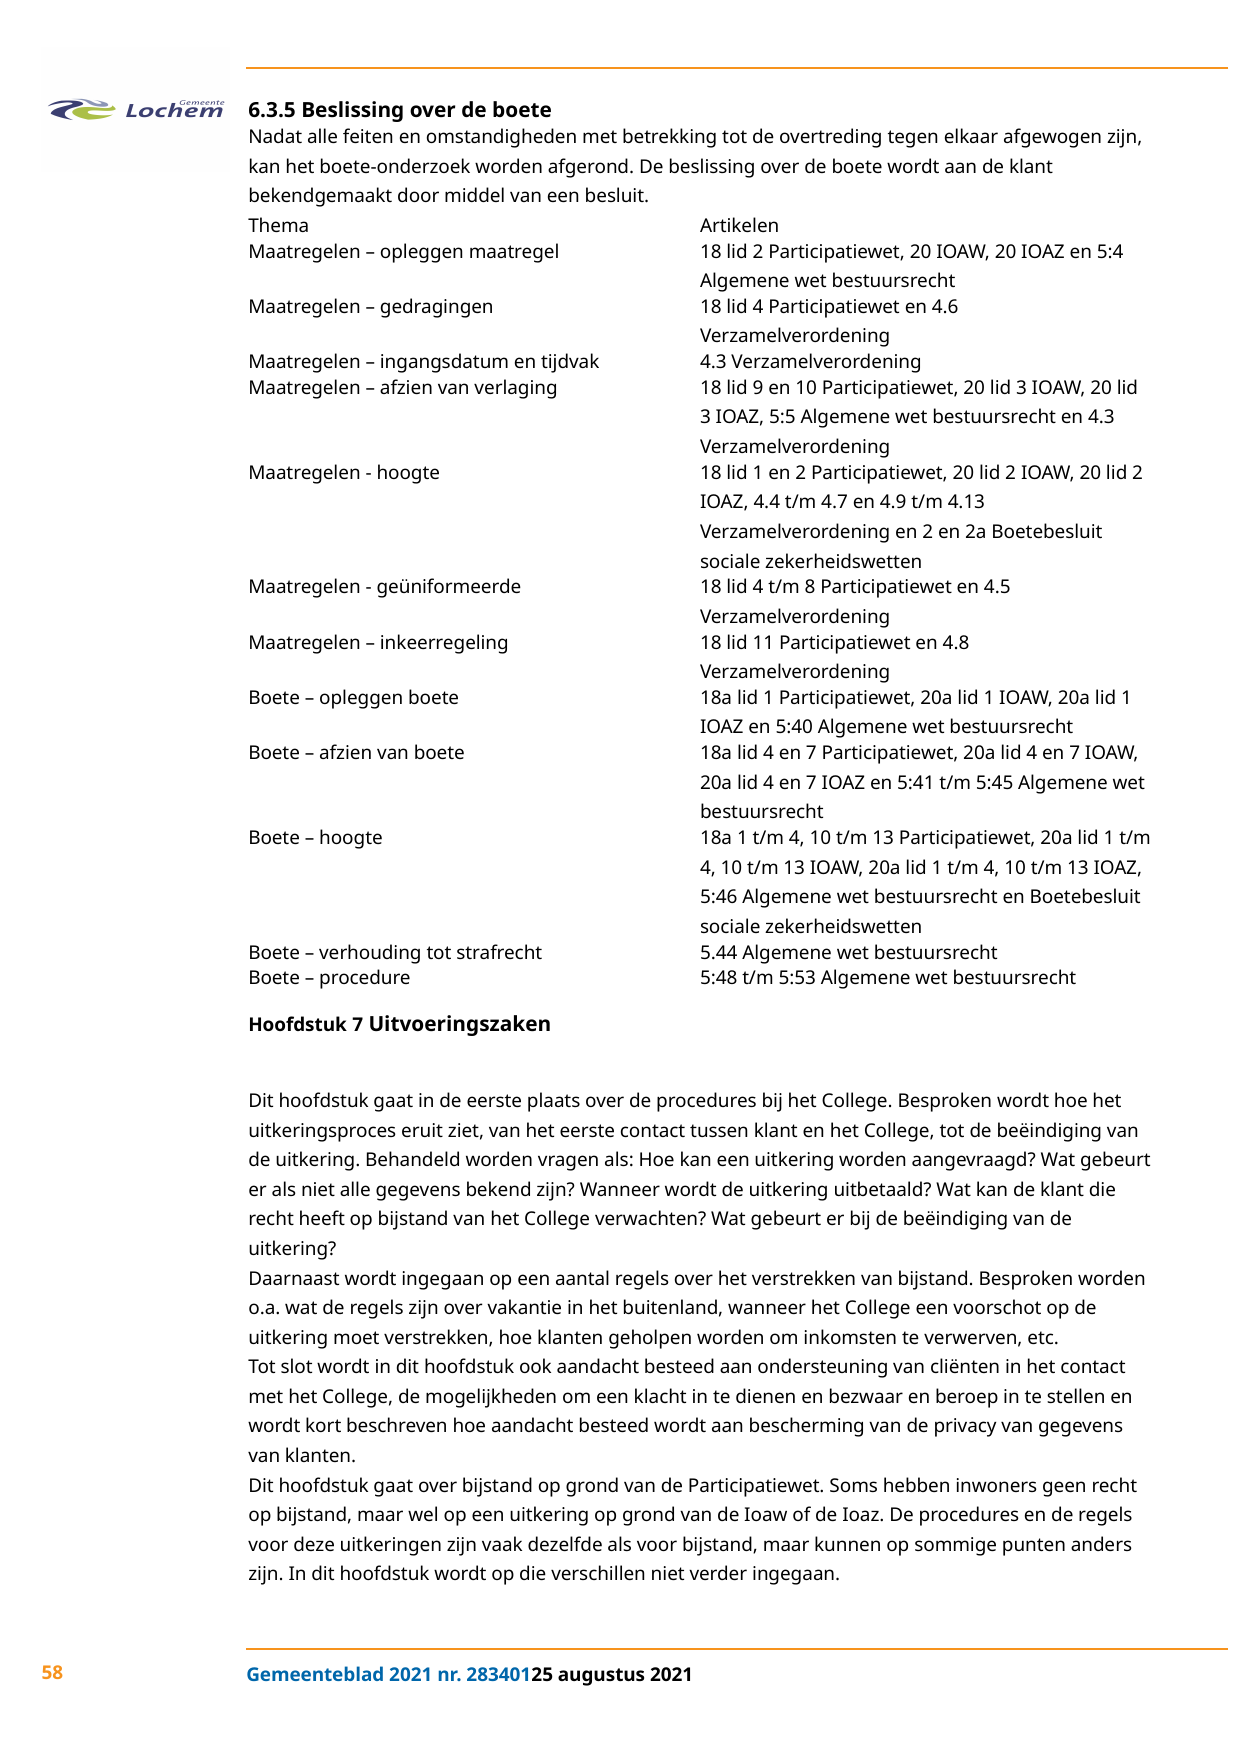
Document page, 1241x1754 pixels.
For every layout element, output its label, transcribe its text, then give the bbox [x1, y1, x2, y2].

table_cell Boete – afzien van boete [248, 740, 700, 824]
table_cell Maatregelen – opleggen maatregel [248, 238, 700, 293]
table_cell Maatregelen - hoogte [248, 459, 700, 573]
text Tot slot wordt in dit hoofdstuk ook aandacht besteed aan ondersteuning van cliënten in het contact met het College, de mogelijkheden om een klacht in te dienen en bezwaar en beroep in te stellen en wordt kort beschreven hoe aandacht besteed wordt aan bescherming van de privacy van gegevens van klanten. [248, 1353, 1152, 1468]
table_cell Maatregelen - geüniformeerde [248, 574, 700, 629]
table_cell 5:48 t/m 5:53 Algemene wet bestuursrecht [700, 965, 1152, 990]
table_header Artikelen [700, 212, 1152, 238]
table_cell Boete – procedure [248, 965, 700, 990]
table_cell Boete – hoogte [248, 824, 700, 939]
text Dit hoofdstuk gaat in de eerste plaats over de procedures bij het College. Besproken wordt hoe het uitkeringsproces eruit ziet, van het eerste contact tussen klant en het College, tot de beëindiging van de uitkering. Behandeld worden vragen als: Hoe kan een uitkering worden aangevraagd? Wat gebeurt er als niet alle gegevens bekend zijn? Wanneer wordt de uitkering uitbetaald? Wat kan de klant die recht heeft op bijstand van het College verwachten? Wat gebeurt er bij de beëindiging van de uitkering? [248, 1087, 1152, 1261]
table_cell Maatregelen – afzien van verlaging [248, 374, 700, 459]
table_header Thema [248, 212, 700, 238]
table_cell 18 lid 11 Participatiewet en 4.8 Verzamelverordening [700, 629, 1152, 684]
table_cell Boete – opleggen boete [248, 684, 700, 739]
text Hoofdstuk 7 Uitvoeringszaken [248, 1009, 1152, 1038]
table_cell Maatregelen – gedragingen [248, 293, 700, 348]
table_cell Maatregelen – ingangsdatum en tijdvak [248, 349, 700, 374]
table_cell Boete – verhouding tot strafrecht [248, 939, 700, 964]
table_cell 18 lid 2 Participatiewet, 20 IOAW, 20 IOAZ en 5:4 Algemene wet bestuursrecht [700, 238, 1152, 293]
table_cell 18 lid 1 en 2 Participatiewet, 20 lid 2 IOAW, 20 lid 2 IOAZ, 4.4 t/m 4.7 en 4.9 t/m 4.13 Verzamelverordening en 2 en 2a Boetebesluit sociale zekerheidswetten [700, 459, 1152, 573]
table_cell 18 lid 4 Participatiewet en 4.6 Verzamelverordening [700, 293, 1152, 348]
picture [41, 47, 231, 172]
table_cell Maatregelen – inkeerregeling [248, 629, 700, 684]
text Dit hoofdstuk gaat over bijstand op grond van de Participatiewet. Soms hebben inwoners geen recht op bijstand, maar wel op een uitkering op grond van de Ioaw of de Ioaz. De procedures en de regels voor deze uitkeringen zijn vaak dezelfde als voor bijstand, maar kunnen op sommige punten anders zijn. In dit hoofdstuk wordt op die verschillen niet verder ingegaan. [248, 1472, 1152, 1586]
text 6.3.5 Beslissing over de boete [248, 95, 1152, 123]
table_cell 5.44 Algemene wet bestuursrecht [700, 939, 1152, 964]
text Daarnaast wordt ingegaan op een aantal regels over het verstrekken van bijstand. Besproken worden o.a. wat de regels zijn over vakantie in het buitenland, wanneer het College een voorschot op de uitkering moet verstrekken, hoe klanten geholpen worden om inkomsten te verwerven, etc. [248, 1265, 1152, 1350]
table_cell 18 lid 4 t/m 8 Participatiewet en 4.5 Verzamelverordening [700, 574, 1152, 629]
text Nadat alle feiten en omstandigheden met betrekking tot de overtreding tegen elkaar afgewogen zijn, kan het boete-onderzoek worden afgerond. De beslissing over de boete wordt aan de klant bekendgemaakt door middel van een besluit. [248, 123, 1152, 208]
table_cell 18 lid 9 en 10 Participatiewet, 20 lid 3 IOAW, 20 lid 3 IOAZ, 5:5 Algemene wet bestuursrecht en 4.3 Verzamelverordening [700, 374, 1152, 459]
table_cell 4.3 Verzamelverordening [700, 349, 1152, 374]
table_cell 18a lid 4 en 7 Participatiewet, 20a lid 4 en 7 IOAW, 20a lid 4 en 7 IOAZ en 5:41 t/m 5:45 Algemene wet bestuursrecht [700, 740, 1152, 824]
table_cell 18a 1 t/m 4, 10 t/m 13 Participatiewet, 20a lid 1 t/m 4, 10 t/m 13 IOAW, 20a lid 1 t/m 4, 10 t/m 13 IOAZ, 5:46 Algemene wet bestuursrecht en Boetebesluit sociale zekerheidswetten [700, 824, 1152, 939]
table_cell 18a lid 1 Participatiewet, 20a lid 1 IOAW, 20a lid 1 IOAZ en 5:40 Algemene wet bestuursrecht [700, 684, 1152, 739]
